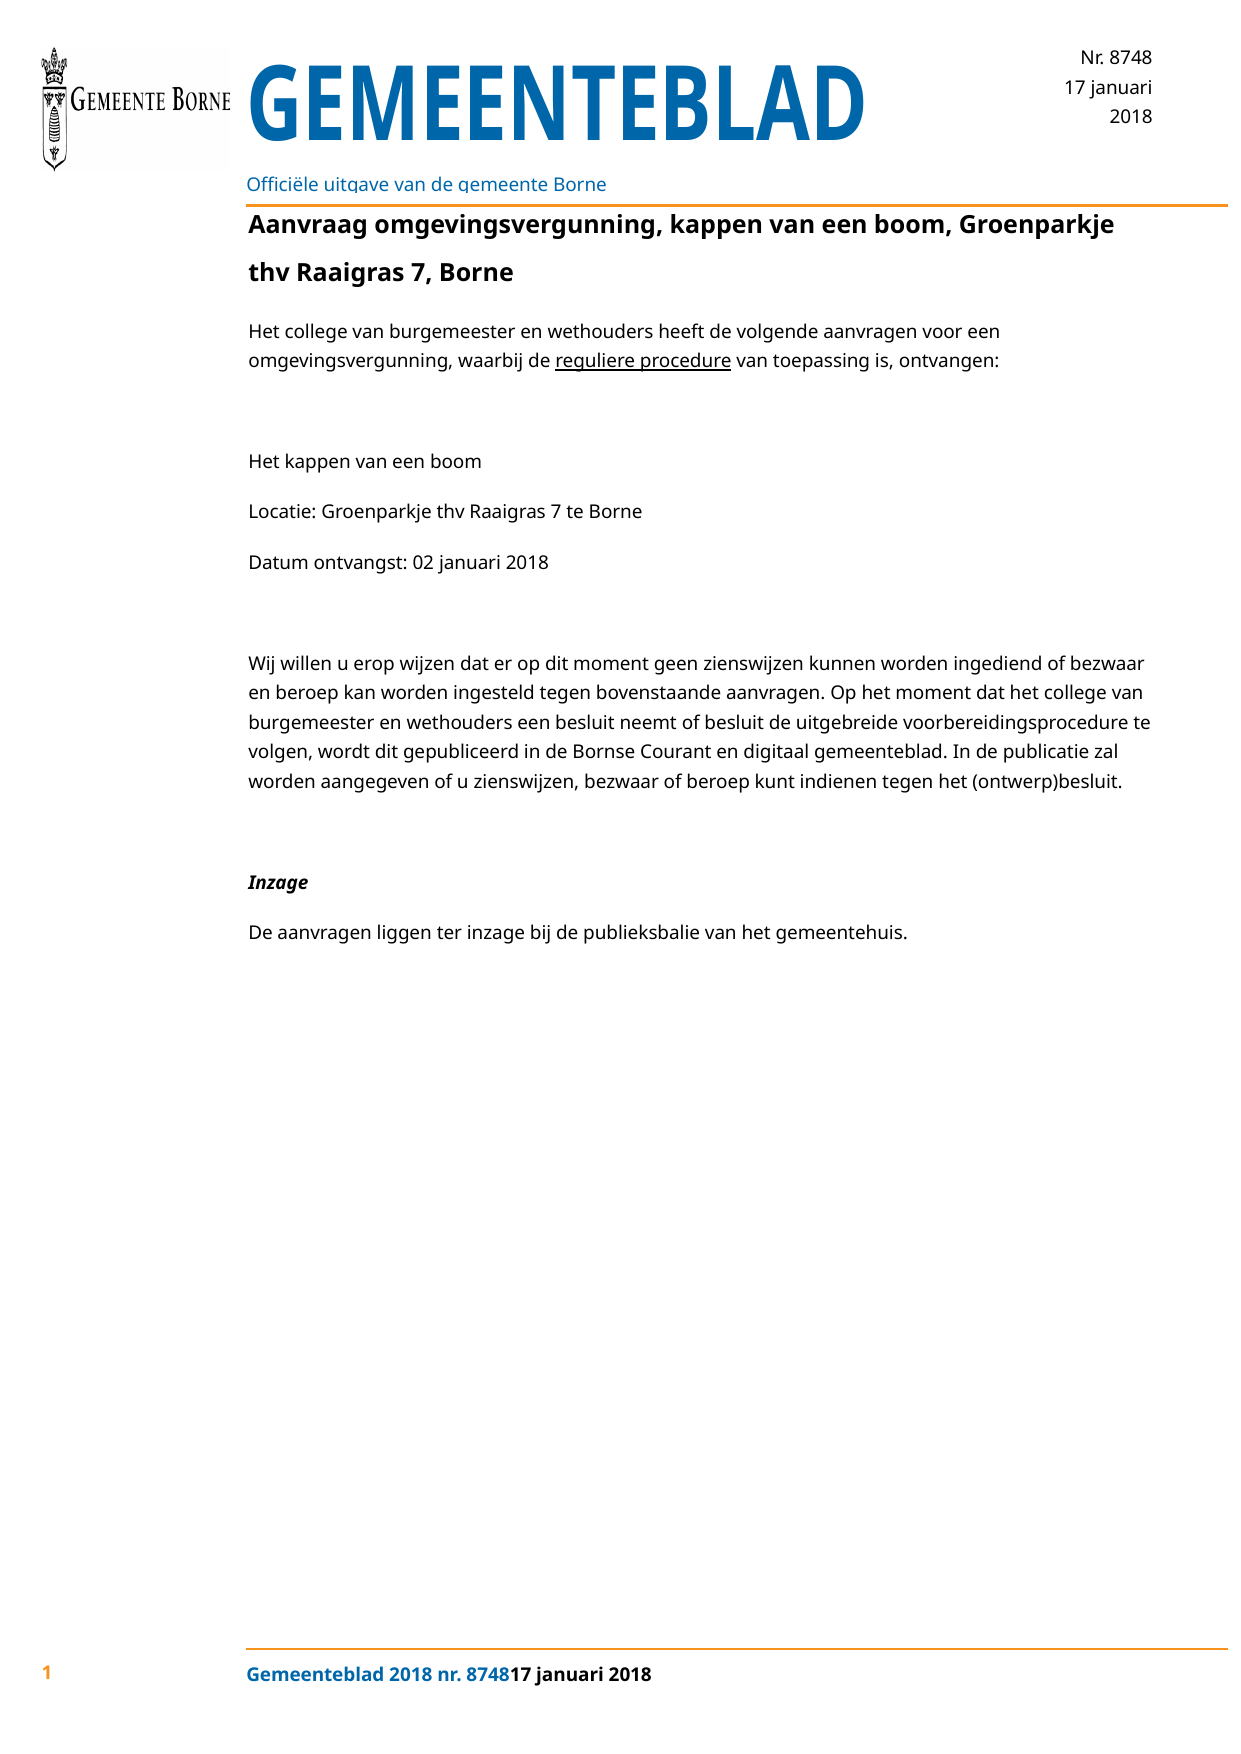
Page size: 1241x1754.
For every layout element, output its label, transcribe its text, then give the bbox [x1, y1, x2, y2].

text Het college van burgemeester en wethouders heeft de volgende aanvragen voor een omgevingsvergunning, waarbij de reguliere procedure van toepassing is, ontvangen: [248, 318, 1152, 373]
text Wij willen u erop wijzen dat er op dit moment geen zienswijzen kunnen worden ingediend of bezwaar en beroep kan worden ingesteld tegen bovenstaande aanvragen. Op het moment dat het college van burgemeester en wethouders een besluit neemt of besluit de uitgebreide voorbereidingsprocedure te volgen, wordt dit gepubliceerd in de Bornse Courant en digitaal gemeenteblad. In de publicatie zal worden aangegeven of u zienswijzen, bezwaar of beroep kunt indienen tegen het (ontwerp)besluit. [248, 650, 1152, 794]
text Inzage [248, 869, 1152, 895]
text Aanvraag omgevingsvergunning, kappen van een boom, Groenparkje thv Raaigras 7, Borne [248, 207, 1152, 288]
text Locatie: Groenparkje thv Raaigras 7 te Borne [248, 499, 1152, 524]
text Het kappen van een boom [248, 448, 1152, 474]
picture [41, 47, 231, 172]
text De aanvragen liggen ter inzage bij de publieksbalie van het gemeentehuis. [248, 919, 1152, 945]
text Datum ontvangst: 02 januari 2018 [248, 549, 1152, 575]
